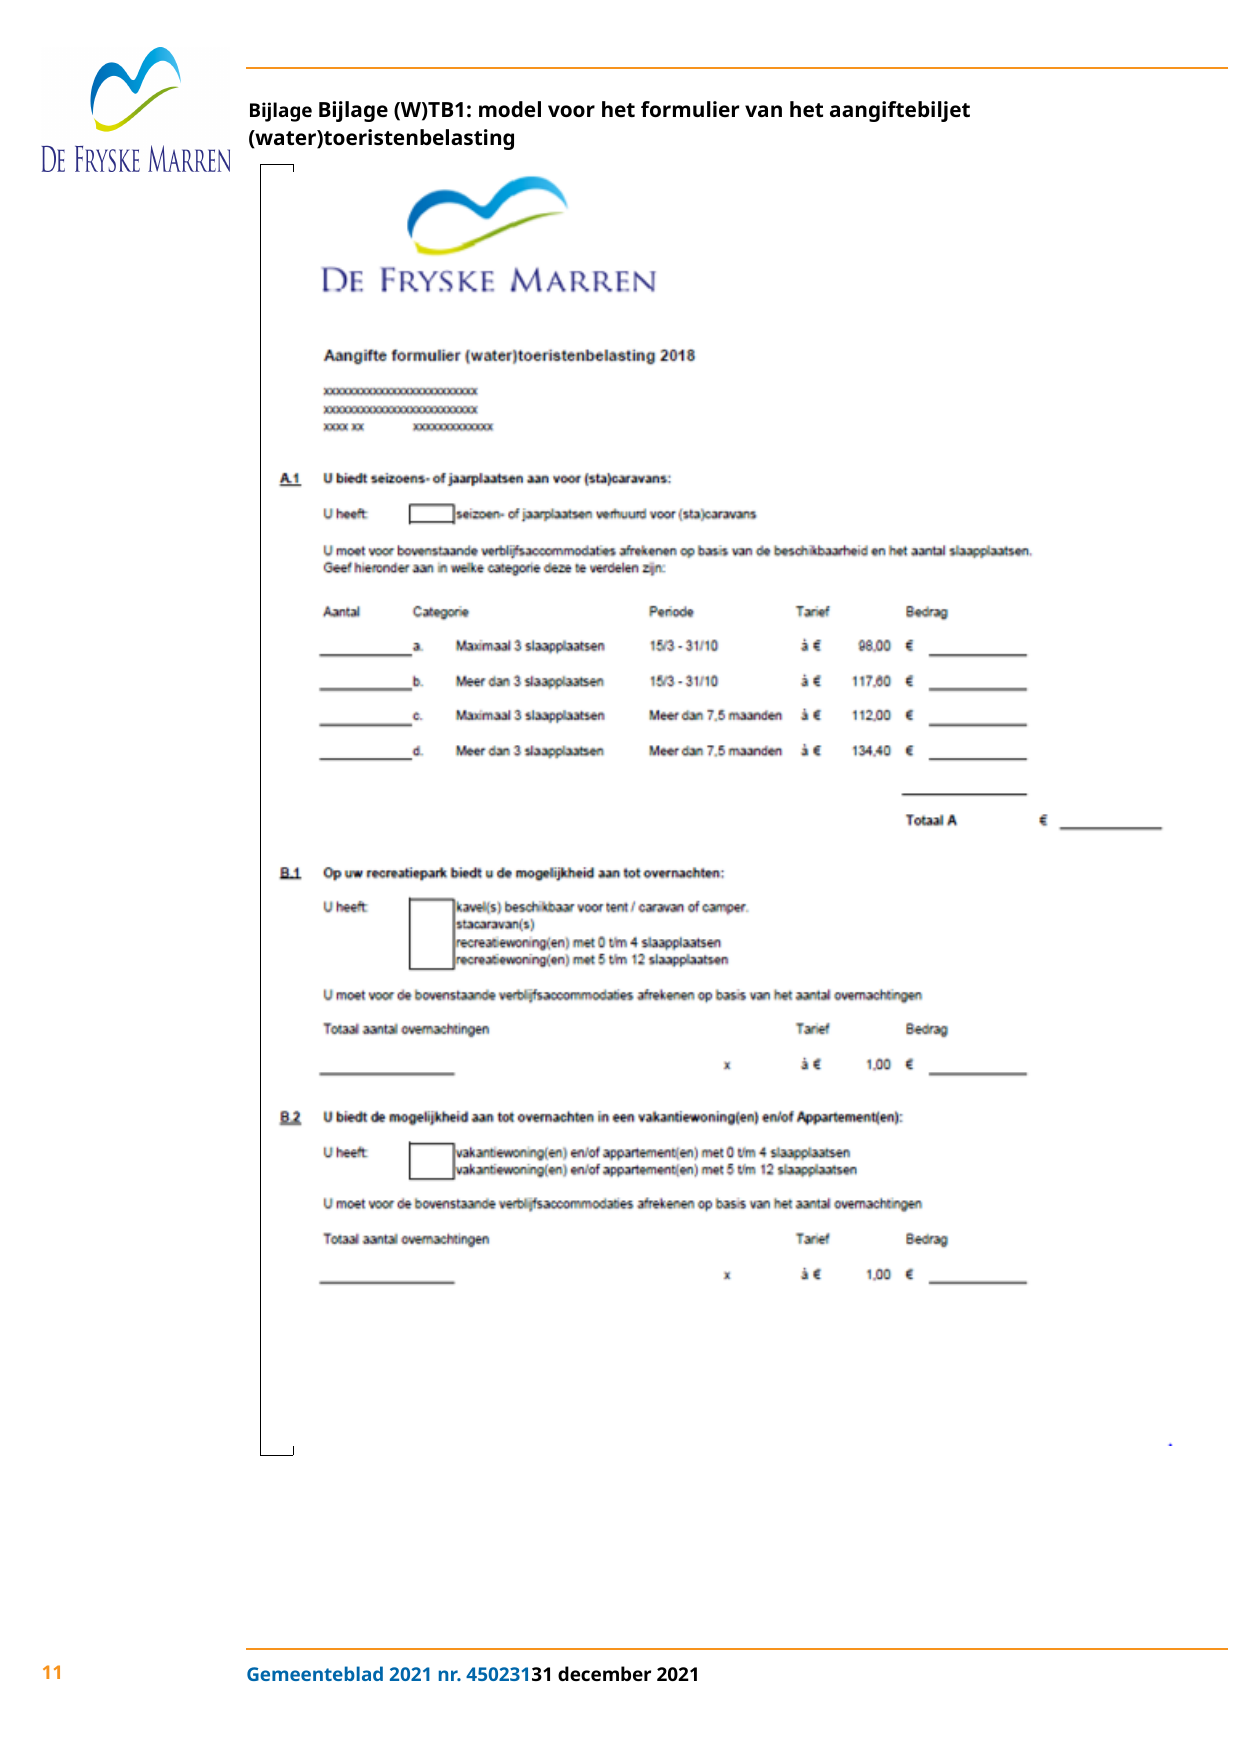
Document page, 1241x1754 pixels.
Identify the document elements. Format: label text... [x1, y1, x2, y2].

picture [268, 172, 1173, 1446]
text Bijlage Bijlage (W)TB1: model voor het formulier van het aangiftebiljet (water)toeristenbelasting [248, 95, 1152, 152]
picture [41, 47, 231, 172]
